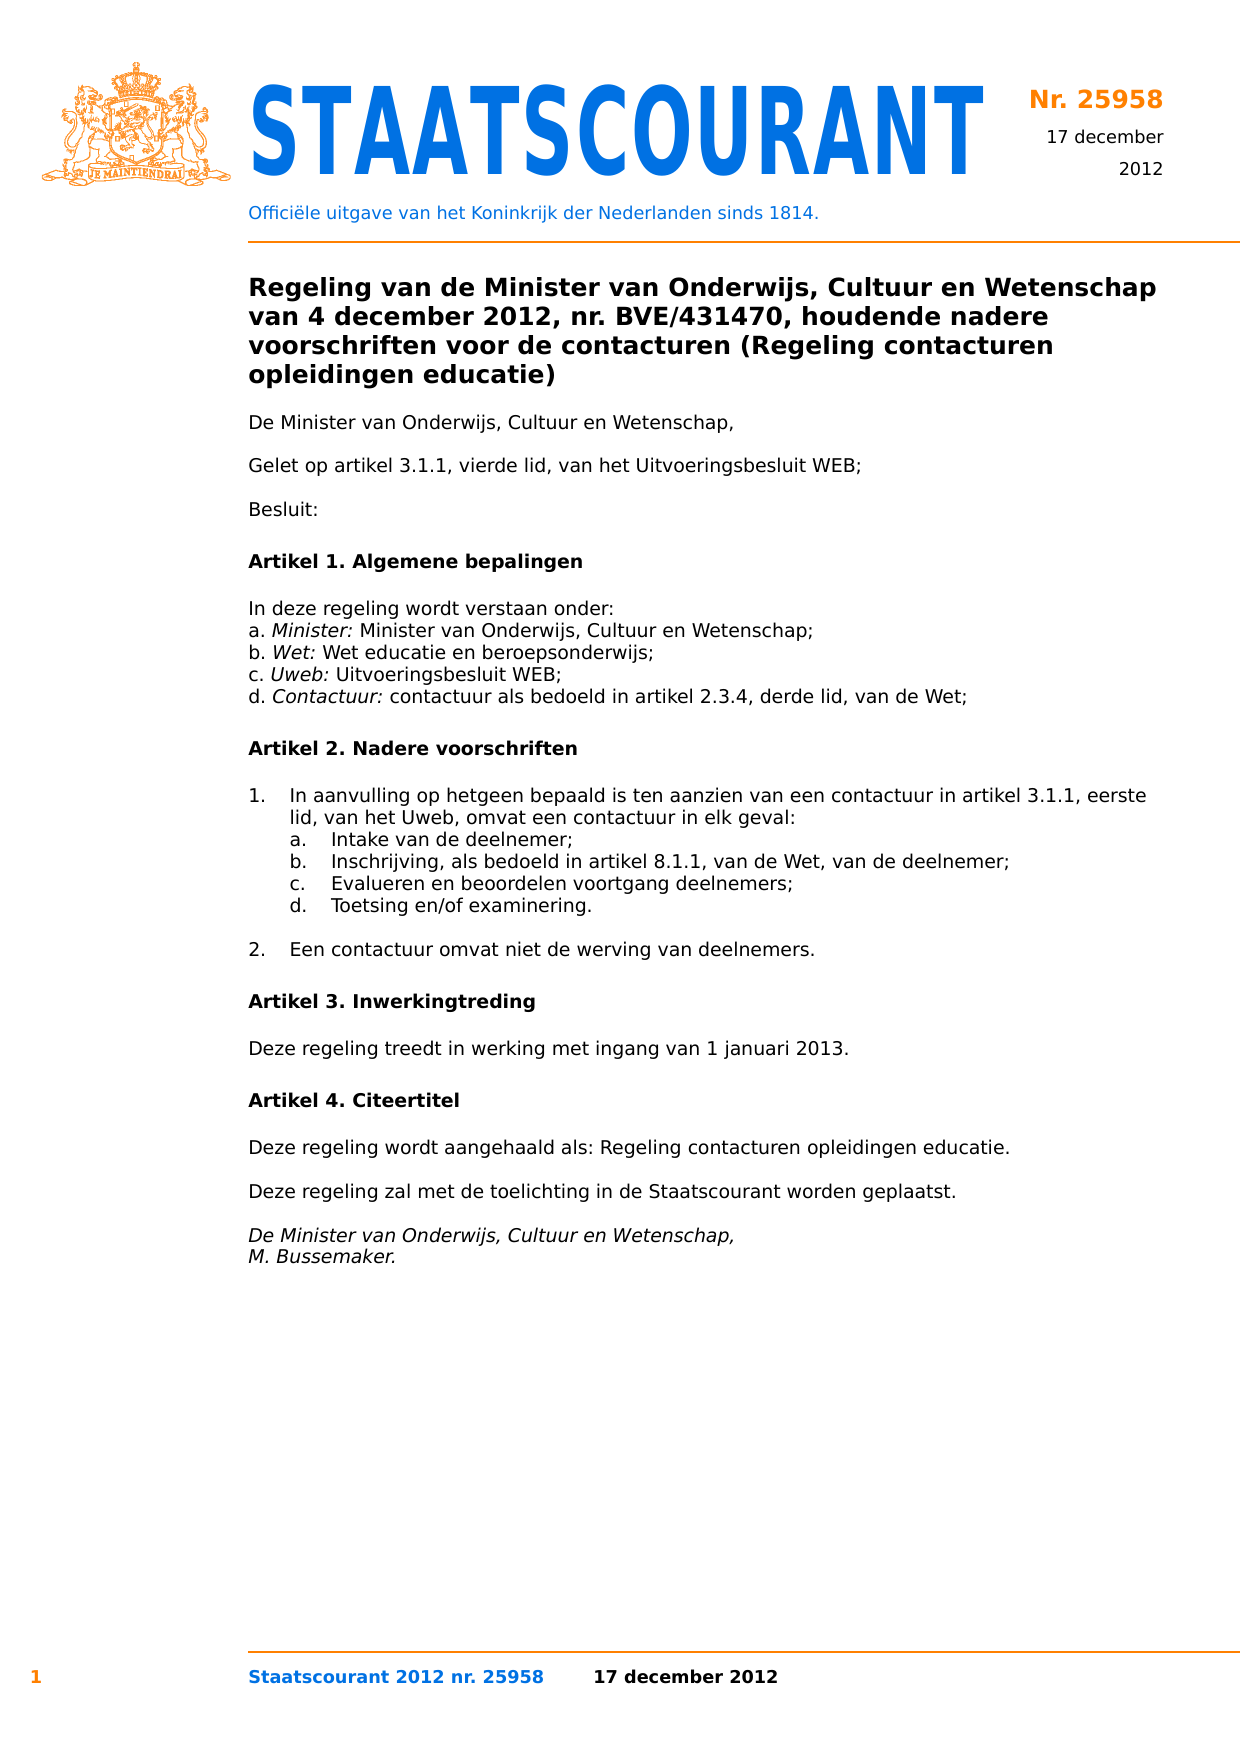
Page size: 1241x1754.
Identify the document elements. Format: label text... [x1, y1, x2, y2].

text a. Minister: Minister van Onderwijs, Cultuur en Wetenschap; [248, 620, 1163, 642]
subtitle Artikel 2. Nadere voorschriften [248, 738, 1163, 760]
table_header Nr. 25958 [998, 62, 1240, 121]
text In deze regeling wordt verstaan onder: [248, 598, 1163, 620]
subtitle Artikel 1. Algemene bepalingen [248, 551, 1163, 573]
text De Minister van Onderwijs, Cultuur en Wetenschap, [248, 412, 1163, 433]
table_cell 17 december [998, 121, 1240, 153]
text Deze regeling zal met de toelichting in de Staatscourant worden geplaatst. [248, 1181, 1163, 1203]
text a. Intake van de deelnemer; [289, 829, 1163, 851]
text d. Toetsing en/of examinering. [289, 895, 1163, 917]
text b. Inschrijving, als bedoeld in artikel 8.1.1, van de Wet, van de deelnemer; [289, 851, 1163, 873]
text Gelet op artikel 3.1.1, vierde lid, van het Uitvoeringsbesluit WEB; [248, 455, 1163, 477]
table_cell Officiële uitgave van het Koninkrijk der Nederlanden sinds 1814. [248, 203, 1240, 241]
subtitle Regeling van de Minister van Onderwijs, Cultuur en Wetenschap van 4 december 2012, nr. BVE/431470, houdende nadere voorschriften voor de contacturen (Regeling contacturen opleidingen educatie) [248, 273, 1163, 390]
table_cell 2012 [998, 153, 1240, 203]
table_header [25, 62, 248, 241]
text De Minister van Onderwijs, Cultuur en Wetenschap, M. Bussemaker. [248, 1224, 1163, 1268]
text Deze regeling wordt aangehaald als: Regeling contacturen opleidingen educatie. [248, 1137, 1163, 1159]
subtitle Artikel 3. Inwerkingtreding [248, 991, 1163, 1013]
text 2. Een contactuur omvat niet de werving van deelnemers. [248, 939, 1163, 961]
text c. Uweb: Uitvoeringsbesluit WEB; [248, 664, 1163, 686]
text Besluit: [248, 499, 1163, 521]
text d. Contactuur: contactuur als bedoeld in artikel 2.3.4, derde lid, van de Wet; [248, 686, 1163, 708]
text c. Evalueren en beoordelen voortgang deelnemers; [289, 873, 1163, 895]
subtitle Artikel 4. Citeertitel [248, 1090, 1163, 1112]
text Deze regeling treedt in werking met ingang van 1 januari 2013. [248, 1038, 1163, 1060]
picture [41, 62, 231, 186]
table_header STAATSCOURANT [248, 62, 998, 203]
text 1. In aanvulling op hetgeen bepaald is ten aanzien van een contactuur in artikel 3.1.1, eerste lid, van het Uweb, omvat een contactuur in elk geval: [248, 785, 1163, 829]
text b. Wet: Wet educatie en beroepsonderwijs; [248, 642, 1163, 664]
